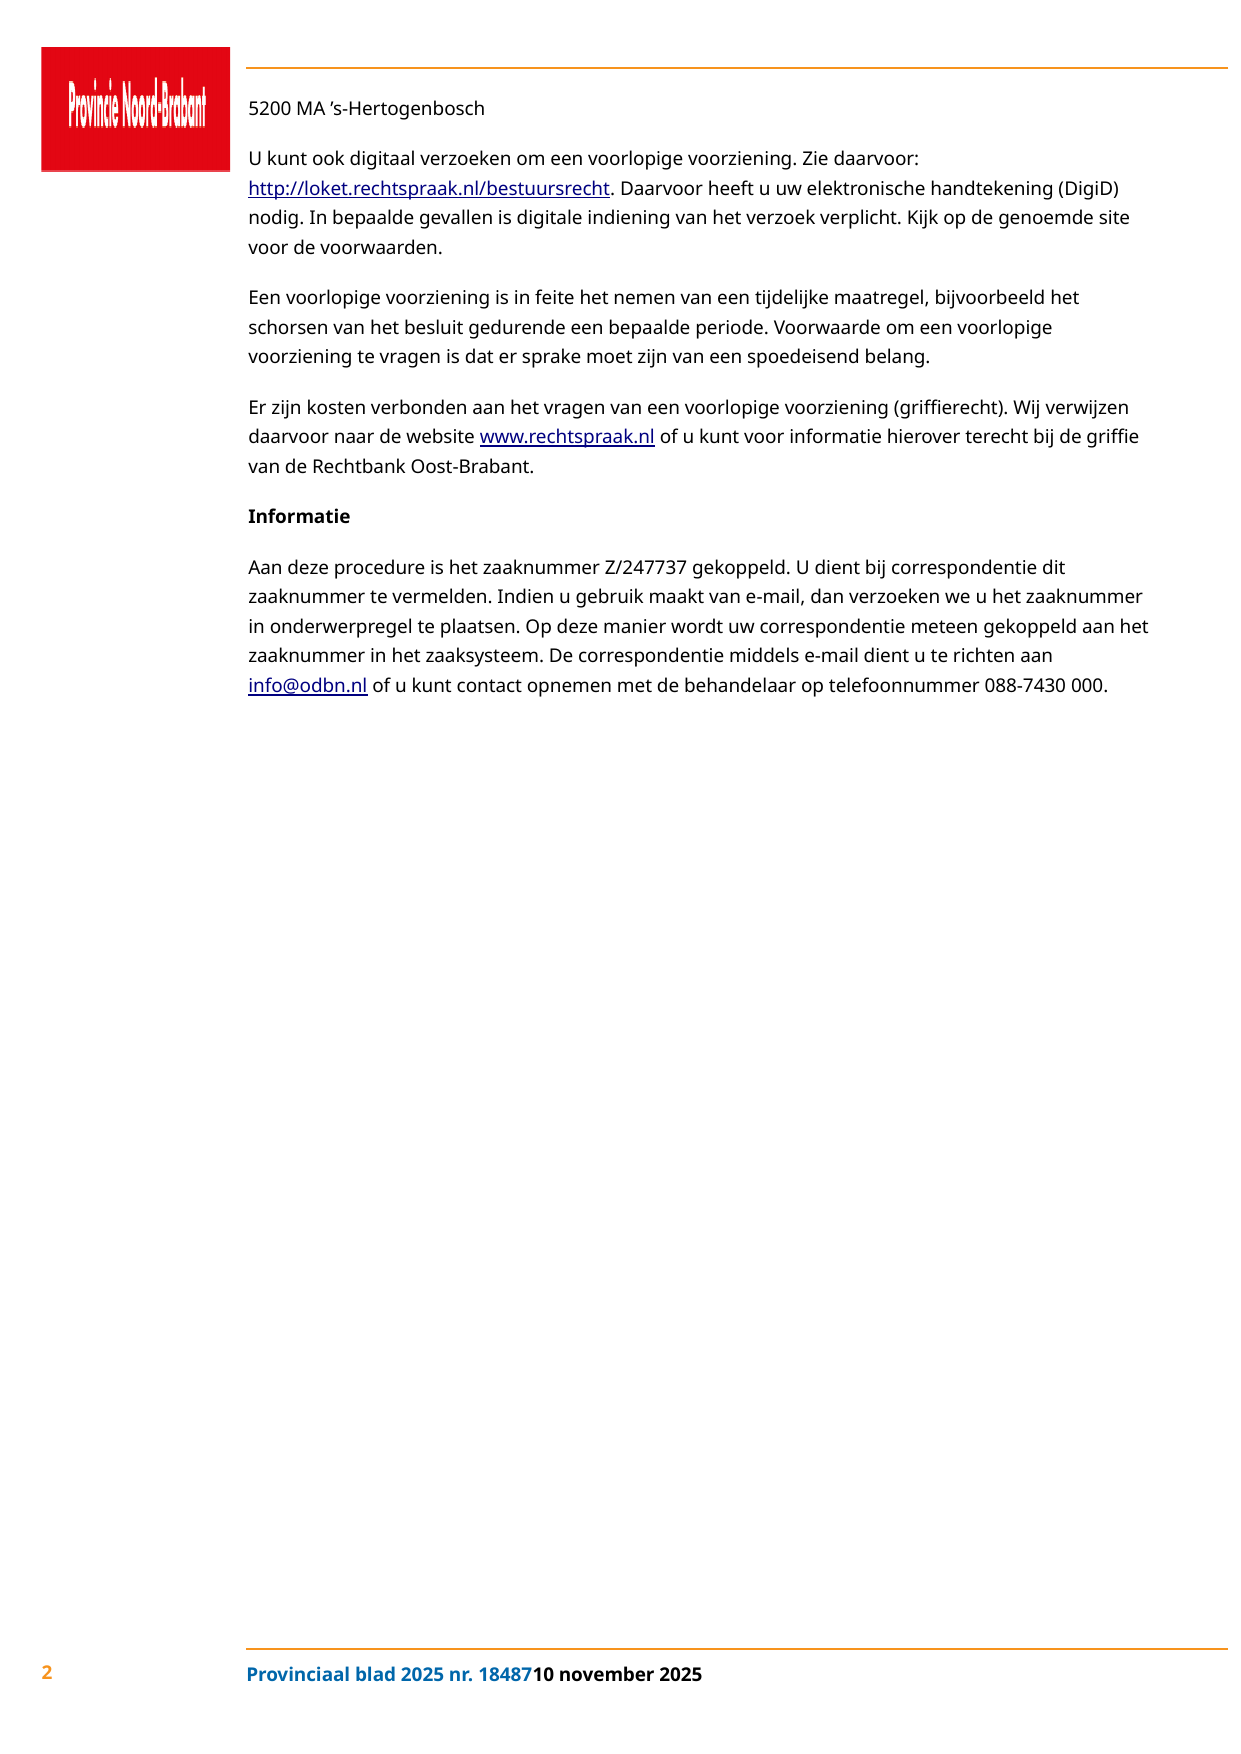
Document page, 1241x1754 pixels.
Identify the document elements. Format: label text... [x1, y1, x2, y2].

text Er zijn kosten verbonden aan het vragen van een voorlopige voorziening (griffierecht). Wij verwijzen daarvoor naar de website www.rechtspraak.nl of u kunt voor informatie hierover terecht bij de griffie van de Rechtbank Oost-Brabant. [248, 394, 1152, 479]
picture [41, 47, 231, 172]
text 5200 MA ’s-Hertogenbosch [248, 95, 1152, 121]
text U kunt ook digitaal verzoeken om een voorlopige voorziening. Zie daarvoor: http://loket.rechtspraak.nl/bestuursrecht. Daarvoor heeft u uw elektronische handtekening (DigiD) nodig. In bepaalde gevallen is digitale indiening van het verzoek verplicht. Kijk op de genoemde site voor de voorwaarden. [248, 145, 1152, 260]
text Aan deze procedure is het zaaknummer Z/247737 gekoppeld. U dient bij correspondentie dit zaaknummer te vermelden. Indien u gebruik maakt van e-mail, dan verzoeken we u het zaaknummer in onderwerpregel te plaatsen. Op deze manier wordt uw correspondentie meteen gekoppeld aan het zaaknummer in het zaaksysteem. De correspondentie middels e-mail dient u te richten aan info@odbn.nl of u kunt contact opnemen met de behandelaar op telefoonnummer 088-7430 000. [248, 554, 1152, 698]
text Een voorlopige voorziening is in feite het nemen van een tijdelijke maatregel, bijvoorbeeld het schorsen van het besluit gedurende een bepaalde periode. Voorwaarde om een voorlopige voorziening te vragen is dat er sprake moet zijn van een spoedeisend belang. [248, 284, 1152, 369]
text Informatie [248, 503, 1152, 529]
